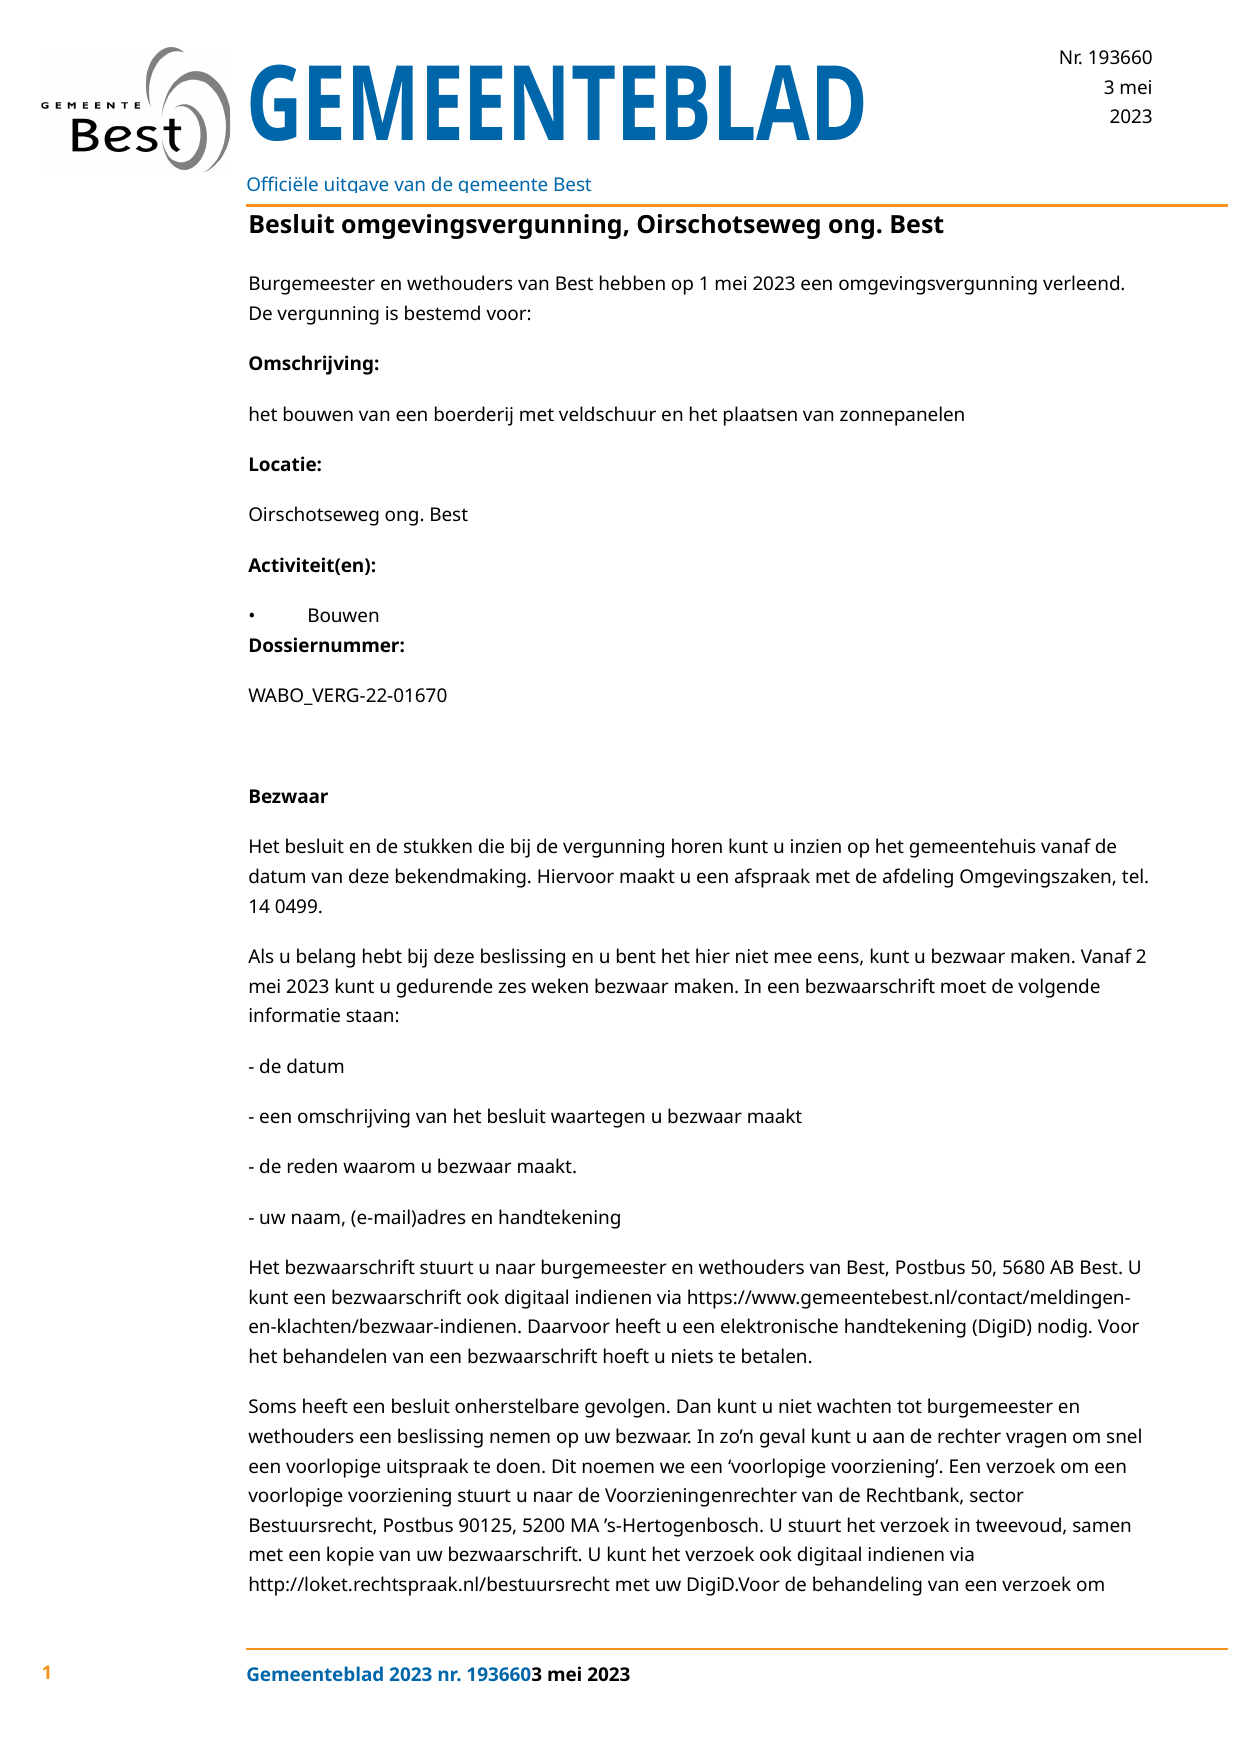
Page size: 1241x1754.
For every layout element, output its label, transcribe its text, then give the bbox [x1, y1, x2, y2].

text het bouwen van een boerderij met veldschuur en het plaatsen van zonnepanelen [248, 401, 1152, 426]
text - de reden waarom u bezwaar maakt. [248, 1154, 1152, 1179]
text Soms heeft een besluit onherstelbare gevolgen. Dan kunt u niet wachten tot burgemeester en wethouders een beslissing nemen op uw bezwaar. In zo’n geval kunt u aan de rechter vragen om snel een voorlopige uitspraak te doen. Dit noemen we een ‘voorlopige voorziening’. Een verzoek om een voorlopige voorziening stuurt u naar de Voorzieningenrechter van de Rechtbank, sector Bestuursrecht, Postbus 90125, 5200 MA ’s-Hertogenbosch. U stuurt het verzoek in tweevoud, samen met een kopie van uw bezwaarschrift. U kunt het verzoek ook digitaal indienen via http://loket.rechtspraak.nl/bestuursrecht met uw DigiD.Voor de behandeling van een verzoek om [248, 1394, 1152, 1597]
text Dossiernummer: [248, 632, 1152, 658]
list Bouwen [248, 602, 1152, 628]
text - een omschrijving van het besluit waartegen u bezwaar maakt [248, 1103, 1152, 1129]
text WABO_VERG-22-01670 [248, 682, 1152, 708]
text Oirschotseweg ong. Best [248, 502, 1152, 527]
text Activiteit(en): [248, 552, 1152, 578]
text Het bezwaarschrift stuurt u naar burgemeester en wethouders van Best, Postbus 50, 5680 AB Best. U kunt een bezwaarschrift ook digitaal indienen via https://www.gemeentebest.nl/contact/meldingen-en-klachten/bezwaar-indienen. Daarvoor heeft u een elektronische handtekening (DigiD) nodig. Voor het behandelen van een bezwaarschrift hoeft u niets te betalen. [248, 1254, 1152, 1369]
text - de datum [248, 1053, 1152, 1078]
text Het besluit en de stukken die bij de vergunning horen kunt u inzien op het gemeentehuis vanaf de datum van deze bekendmaking. Hiervoor maakt u een afspraak met de afdeling Omgevingszaken, tel. 14 0499. [248, 834, 1152, 918]
text Bezwaar [248, 783, 1152, 809]
text Locatie: [248, 451, 1152, 477]
text Omschrijving: [248, 350, 1152, 376]
picture [41, 47, 231, 172]
text Burgemeester en wethouders van Best hebben op 1 mei 2023 een omgevingsvergunning verleend. De vergunning is bestemd voor: [248, 270, 1152, 326]
text - uw naam, (e-mail)adres en handtekening [248, 1204, 1152, 1230]
text Besluit omgevingsvergunning, Oirschotseweg ong. Best [248, 207, 1152, 241]
text Als u belang hebt bij deze beslissing en u bent het hier niet mee eens, kunt u bezwaar maken. Vanaf 2 mei 2023 kunt u gedurende zes weken bezwaar maken. In een bezwaarschrift moet de volgende informatie staan: [248, 943, 1152, 1028]
